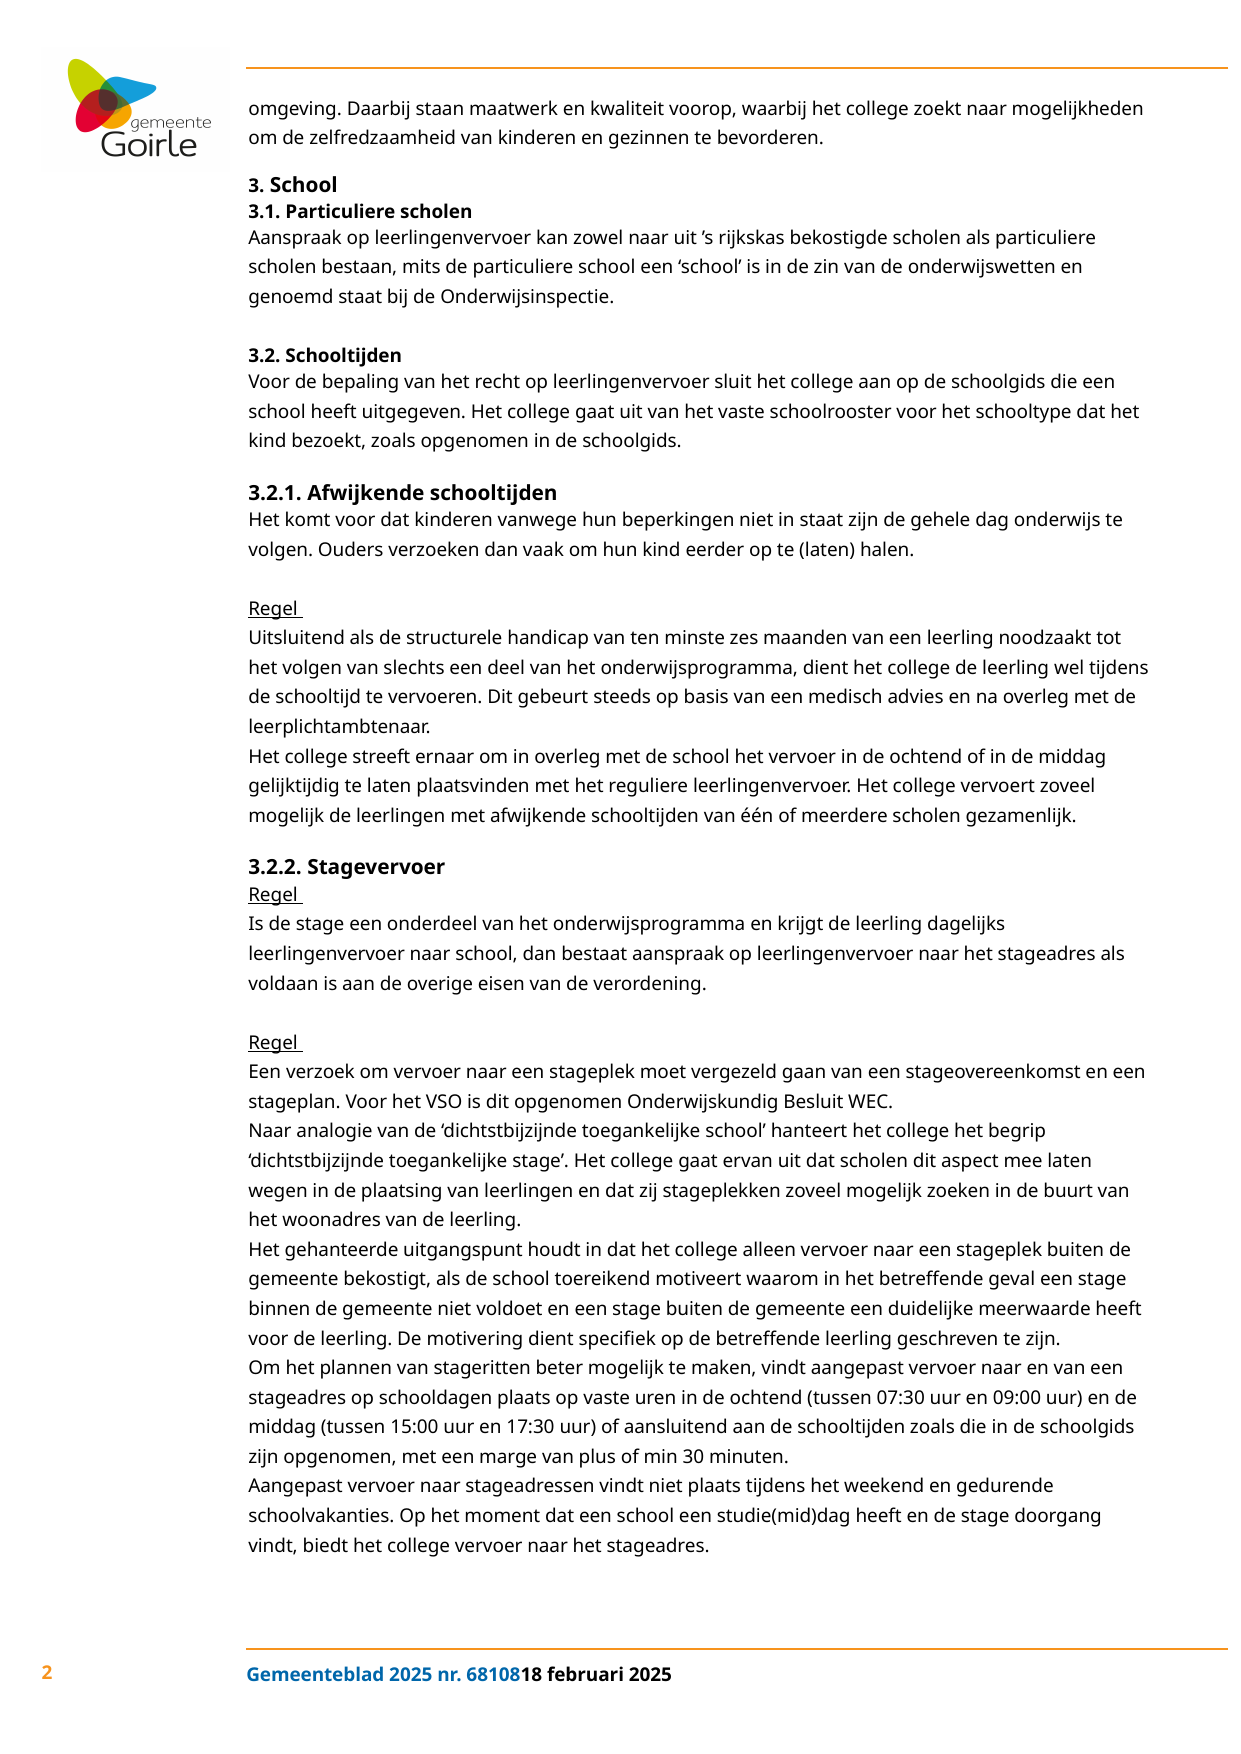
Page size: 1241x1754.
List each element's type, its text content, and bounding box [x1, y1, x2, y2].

text Regel [248, 595, 1152, 621]
text 3.2.1. Afwijkende schooltijden [248, 478, 1152, 506]
text Aangepast vervoer naar stageadressen vindt niet plaats tijdens het weekend en gedurende schoolvakanties. Op het moment dat een school een studie(mid)dag heeft en de stage doorgang vindt, biedt het college vervoer naar het stageadres. [248, 1473, 1152, 1557]
text Een verzoek om vervoer naar een stageplek moet vergezeld gaan van een stageovereenkomst en een stageplan. Voor het VSO is dit opgenomen Onderwijskundig Besluit WEC. [248, 1058, 1152, 1114]
text Uitsluitend als de structurele handicap van ten minste zes maanden van een leerling noodzaakt tot het volgen van slechts een deel van het onderwijsprogramma, dient het college de leerling wel tijdens de schooltijd te vervoeren. Dit gebeurt steeds op basis van een medisch advies en na overleg met de leerplichtambtenaar. [248, 624, 1152, 739]
text 3.2. Schooltijden [248, 342, 1152, 368]
text Aanspraak op leerlingenvervoer kan zowel naar uit ’s rijkskas bekostigde scholen als particuliere scholen bestaan, mits de particuliere school een ‘school’ is in de zin van de onderwijswetten en genoemd staat bij de Onderwijsinspectie. [248, 224, 1152, 309]
text Het college streeft ernaar om in overleg met de school het vervoer in de ochtend of in de middag gelijktijdig te laten plaatsvinden met het reguliere leerlingenvervoer. Het college vervoert zoveel mogelijk de leerlingen met afwijkende schooltijden van één of meerdere scholen gezamenlijk. [248, 743, 1152, 828]
text 3.2.2. Stagevervoer [248, 852, 1152, 881]
text Regel [248, 881, 1152, 907]
text Regel [248, 1029, 1152, 1054]
text Het gehanteerde uitgangspunt houdt in dat het college alleen vervoer naar een stageplek buiten de gemeente bekostigt, als de school toereikend motiveert waarom in het betreffende geval een stage binnen de gemeente niet voldoet en een stage buiten de gemeente een duidelijke meerwaarde heeft voor de leerling. De motivering dient specifiek op de betreffende leerling geschreven te zijn. [248, 1236, 1152, 1350]
text 3. School [248, 170, 1152, 198]
picture [41, 47, 231, 172]
text Voor de bepaling van het recht op leerlingenvervoer sluit het college aan op de schoolgids die een school heeft uitgegeven. Het college gaat uit van het vaste schoolrooster voor het schooltype dat het kind bezoekt, zoals opgenomen in de schoolgids. [248, 368, 1152, 453]
text Om het plannen van stageritten beter mogelijk te maken, vindt aangepast vervoer naar en van een stageadres op schooldagen plaats op vaste uren in de ochtend (tussen 07:30 uur en 09:00 uur) en de middag (tussen 15:00 uur en 17:30 uur) of aansluitend aan de schooltijden zoals die in de schoolgids zijn opgenomen, met een marge van plus of min 30 minuten. [248, 1354, 1152, 1469]
text 3.1. Particuliere scholen [248, 198, 1152, 224]
text omgeving. Daarbij staan maatwerk en kwaliteit voorop, waarbij het college zoekt naar mogelijkheden om de zelfredzaamheid van kinderen en gezinnen te bevorderen. [248, 95, 1152, 150]
text Naar analogie van de ‘dichtstbijzijnde toegankelijke school’ hanteert het college het begrip ‘dichtstbijzijnde toegankelijke stage’. Het college gaat ervan uit dat scholen dit aspect mee laten wegen in de plaatsing van leerlingen en dat zij stageplekken zoveel mogelijk zoeken in de buurt van het woonadres van de leerling. [248, 1118, 1152, 1232]
text Het komt voor dat kinderen vanwege hun beperkingen niet in staat zijn de gehele dag onderwijs te volgen. Ouders verzoeken dan vaak om hun kind eerder op te (laten) halen. [248, 506, 1152, 562]
text Is de stage een onderdeel van het onderwijsprogramma en krijgt de leerling dagelijks leerlingenvervoer naar school, dan bestaat aanspraak op leerlingenvervoer naar het stageadres als voldaan is aan de overige eisen van de verordening. [248, 911, 1152, 995]
